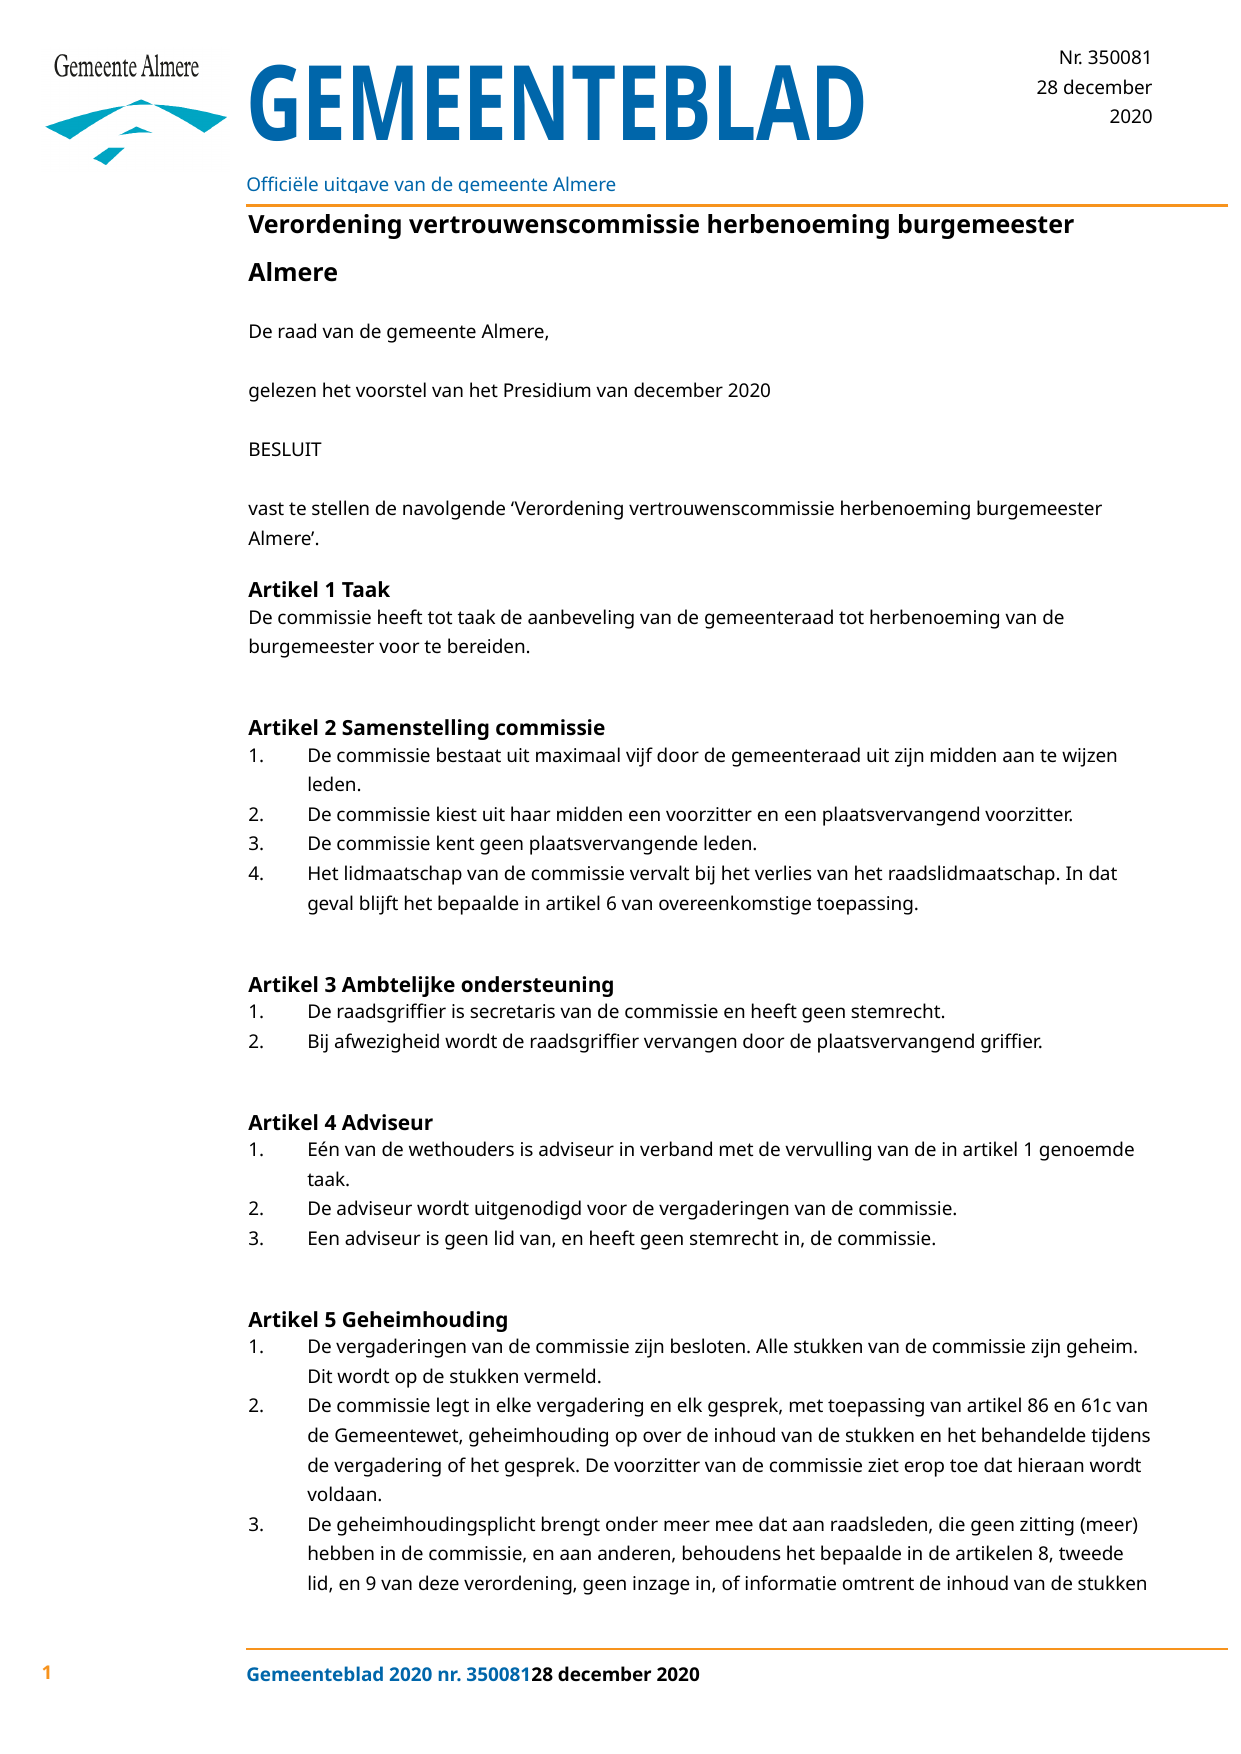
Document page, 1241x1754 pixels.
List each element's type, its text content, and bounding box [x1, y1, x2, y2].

text De commissie heeft tot taak de aanbeveling van de gemeenteraad tot herbenoeming van de burgemeester voor te bereiden. [248, 604, 1152, 659]
list De vergaderingen van de commissie zijn besloten. Alle stukken van de commissie zijn geheim. Dit wordt op de stukken vermeld. [248, 1333, 1152, 1389]
text Artikel 3 Ambtelijke ondersteuning [248, 970, 1152, 998]
text De raad van de gemeente Almere, [248, 318, 1152, 344]
list De geheimhoudingsplicht brengt onder meer mee dat aan raadsleden, die geen zitting (meer) hebben in de commissie, en aan anderen, behoudens het bepaalde in de artikelen 8, tweede lid, en 9 van deze verordening, geen inzage in, of informatie omtrent de inhoud van de stukken [248, 1511, 1152, 1596]
list Eén van de wethouders is adviseur in verband met de vervulling van de in artikel 1 genoemde taak. [248, 1136, 1152, 1192]
list De raadsgriffier is secretaris van de commissie en heeft geen stemrecht. [248, 998, 1152, 1024]
list De commissie kent geen plaatsvervangende leden. [248, 831, 1152, 856]
text BESLUIT [248, 436, 1152, 462]
list De commissie bestaat uit maximaal vijf door de gemeenteraad uit zijn midden aan te wijzen leden. [248, 742, 1152, 797]
list De commissie kiest uit haar midden een voorzitter en een plaatsvervangend voorzitter. [248, 801, 1152, 827]
list Bij afwezigheid wordt de raadsgriffier vervangen door de plaatsvervangend griffier. [248, 1028, 1152, 1053]
text Artikel 4 Adviseur [248, 1108, 1152, 1136]
text Verordening vertrouwenscommissie herbenoeming burgemeester Almere [248, 207, 1152, 288]
list Een adviseur is geen lid van, en heeft geen stemrecht in, de commissie. [248, 1225, 1152, 1251]
list De commissie legt in elke vergadering en elk gesprek, met toepassing van artikel 86 en 61c van de Gemeentewet, geheimhouding op over de inhoud van de stukken en het behandelde tijdens de vergadering of het gesprek. De voorzitter van de commissie ziet erop toe dat hieraan wordt voldaan. [248, 1393, 1152, 1507]
picture [41, 47, 231, 172]
text Artikel 2 Samenstelling commissie [248, 713, 1152, 742]
list De adviseur wordt uitgenodigd voor de vergaderingen van de commissie. [248, 1195, 1152, 1221]
text Artikel 1 Taak [248, 575, 1152, 604]
text gelezen het voorstel van het Presidium van december 2020 [248, 377, 1152, 403]
text vast te stellen de navolgende ‘Verordening vertrouwenscommissie herbenoeming burgemeester Almere’. [248, 495, 1152, 551]
text Artikel 5 Geheimhouding [248, 1305, 1152, 1333]
list Het lidmaatschap van de commissie vervalt bij het verlies van het raadslidmaatschap. In dat geval blijft het bepaalde in artikel 6 van overeenkomstige toepassing. [248, 860, 1152, 916]
